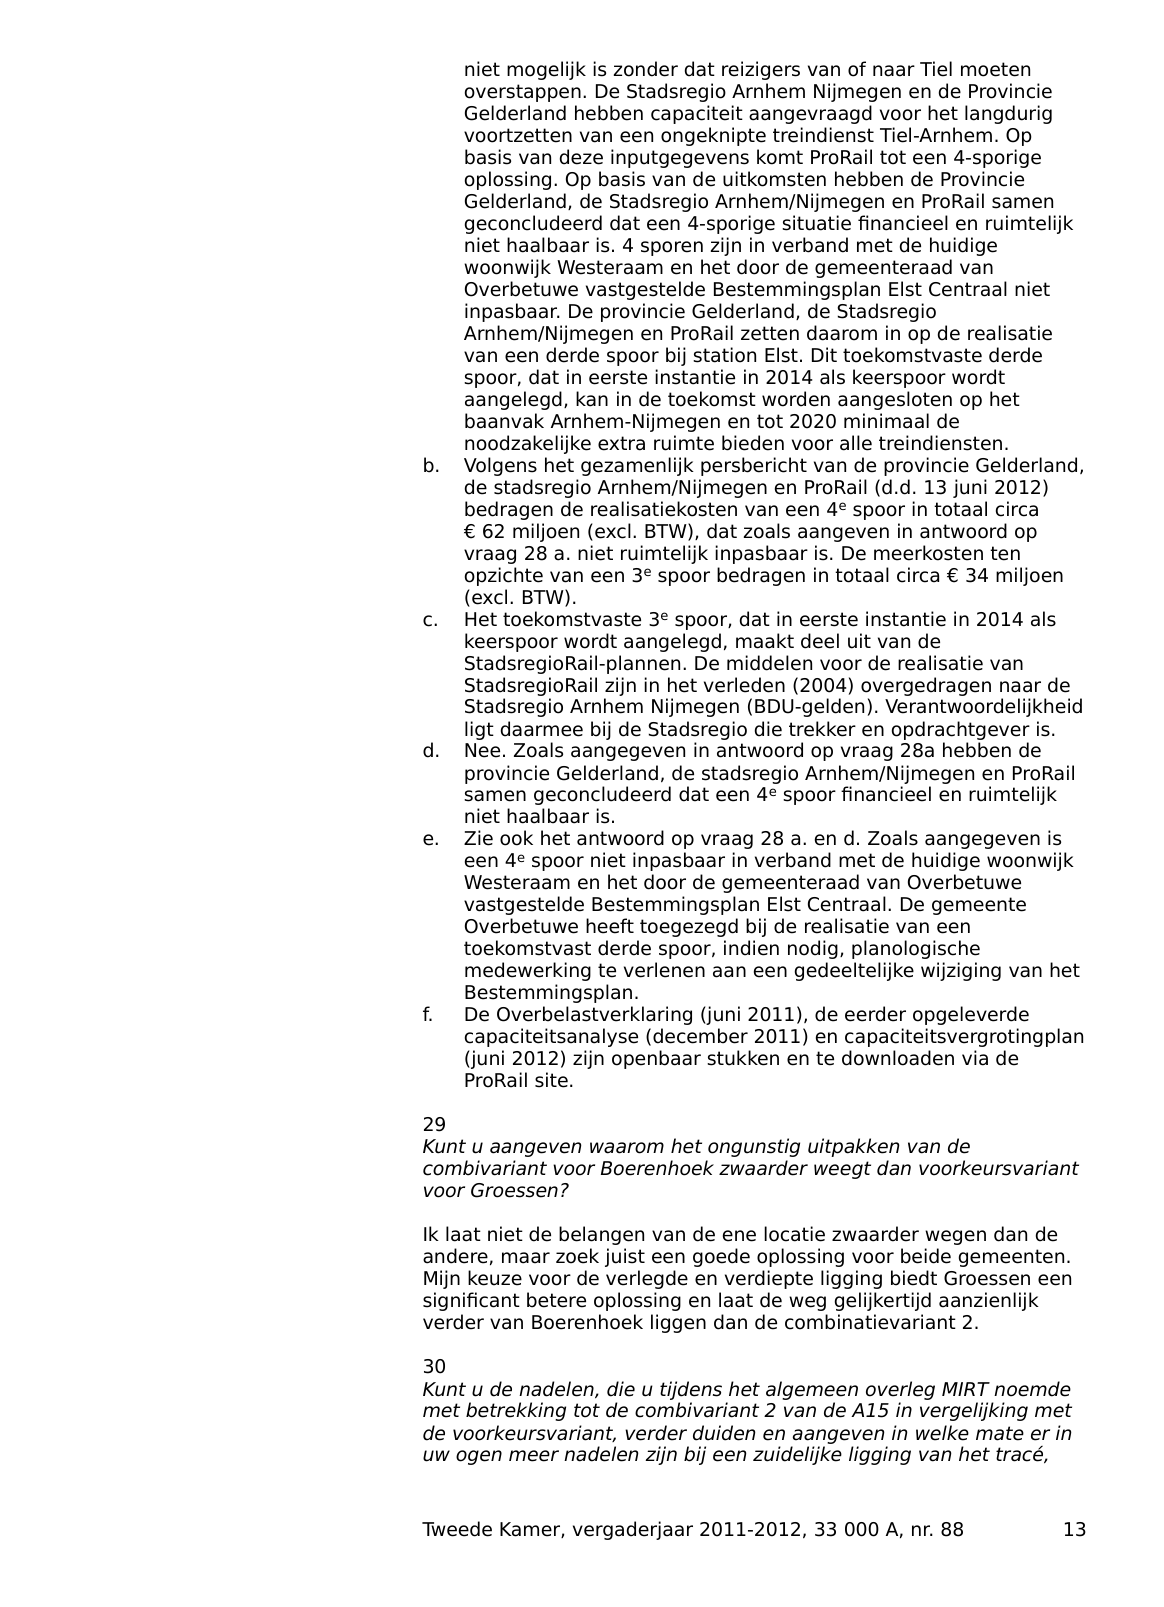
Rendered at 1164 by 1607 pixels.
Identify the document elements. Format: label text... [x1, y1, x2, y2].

text 29 [422, 1114, 1087, 1136]
text 30 [422, 1356, 1087, 1378]
text c. Het toekomstvaste 3e spoor, dat in eerste instantie in 2014 als keerspoor wordt aangelegd, maakt deel uit van de StadsregioRail-plannen. De middelen voor de realisatie van StadsregioRail zijn in het verleden (2004) overgedragen naar de Stadsregio Arnhem Nijmegen (BDU-gelden). Verantwoordelijkheid ligt daarmee bij de Stadsregio die trekker en opdrachtgever is. [422, 608, 1087, 740]
text b. Volgens het gezamenlijk persbericht van de provincie Gelderland, de stadsregio Arnhem/Nijmegen en ProRail (d.d. 13 juni 2012) bedragen de realisatiekosten van een 4e spoor in totaal circa € 62 miljoen (excl. BTW), dat zoals aangeven in antwoord op vraag 28 a. niet ruimtelijk inpasbaar is. De meerkosten ten opzichte van een 3e spoor bedragen in totaal circa € 34 miljoen (excl. BTW). [422, 455, 1087, 608]
text Kunt u aangeven waarom het ongunstig uitpakken van de combivariant voor Boerenhoek zwaarder weegt dan voorkeursvariant voor Groessen? [422, 1136, 1087, 1202]
text f. De Overbelastverklaring (juni 2011), de eerder opgeleverde capaciteitsanalyse (december 2011) en capaciteitsvergrotingplan (juni 2012) zijn openbaar stukken en te downloaden via de ProRail site. [422, 1004, 1087, 1092]
text Kunt u de nadelen, die u tijdens het algemeen overleg MIRT noemde met betrekking tot de combivariant 2 van de A15 in vergelijking met de voorkeursvariant, verder duiden en aangeven in welke mate er in uw ogen meer nadelen zijn bij een zuidelijke ligging van het tracé, [422, 1378, 1087, 1466]
text niet mogelijk is zonder dat reizigers van of naar Tiel moeten overstappen. De Stadsregio Arnhem Nijmegen en de Provincie Gelderland hebben capaciteit aangevraagd voor het langdurig voortzetten van een ongeknipte treindienst Tiel-Arnhem. Op basis van deze inputgegevens komt ProRail tot een 4-sporige oplossing. Op basis van de uitkomsten hebben de Provincie Gelderland, de Stadsregio Arnhem/Nijmegen en ProRail samen geconcludeerd dat een 4-sporige situatie financieel en ruimtelijk niet haalbaar is. 4 sporen zijn in verband met de huidige woonwijk Westeraam en het door de gemeenteraad van Overbetuwe vastgestelde Bestemmingsplan Elst Centraal niet inpasbaar. De provincie Gelderland, de Stadsregio Arnhem/Nijmegen en ProRail zetten daarom in op de realisatie van een derde spoor bij station Elst. Dit toekomstvaste derde spoor, dat in eerste instantie in 2014 als keerspoor wordt aangelegd, kan in de toekomst worden aangesloten op het baanvak Arnhem-Nijmegen en tot 2020 minimaal de noodzakelijke extra ruimte bieden voor alle treindiensten. [422, 59, 1087, 455]
text Ik laat niet de belangen van de ene locatie zwaarder wegen dan de andere, maar zoek juist een goede oplossing voor beide gemeenten. Mijn keuze voor de verlegde en verdiepte ligging biedt Groessen een significant betere oplossing en laat de weg gelijkertijd aanzienlijk verder van Boerenhoek liggen dan de combinatievariant 2. [422, 1224, 1087, 1334]
text d. Nee. Zoals aangegeven in antwoord op vraag 28a hebben de provincie Gelderland, de stadsregio Arnhem/Nijmegen en ProRail samen geconcludeerd dat een 4e spoor financieel en ruimtelijk niet haalbaar is. [422, 740, 1087, 828]
text e. Zie ook het antwoord op vraag 28 a. en d. Zoals aangegeven is een 4e spoor niet inpasbaar in verband met de huidige woonwijk Westeraam en het door de gemeenteraad van Overbetuwe vastgestelde Bestemmingsplan Elst Centraal. De gemeente Overbetuwe heeft toegezegd bij de realisatie van een toekomstvast derde spoor, indien nodig, planologische medewerking te verlenen aan een gedeeltelijke wijziging van het Bestemmingsplan. [422, 828, 1087, 1004]
